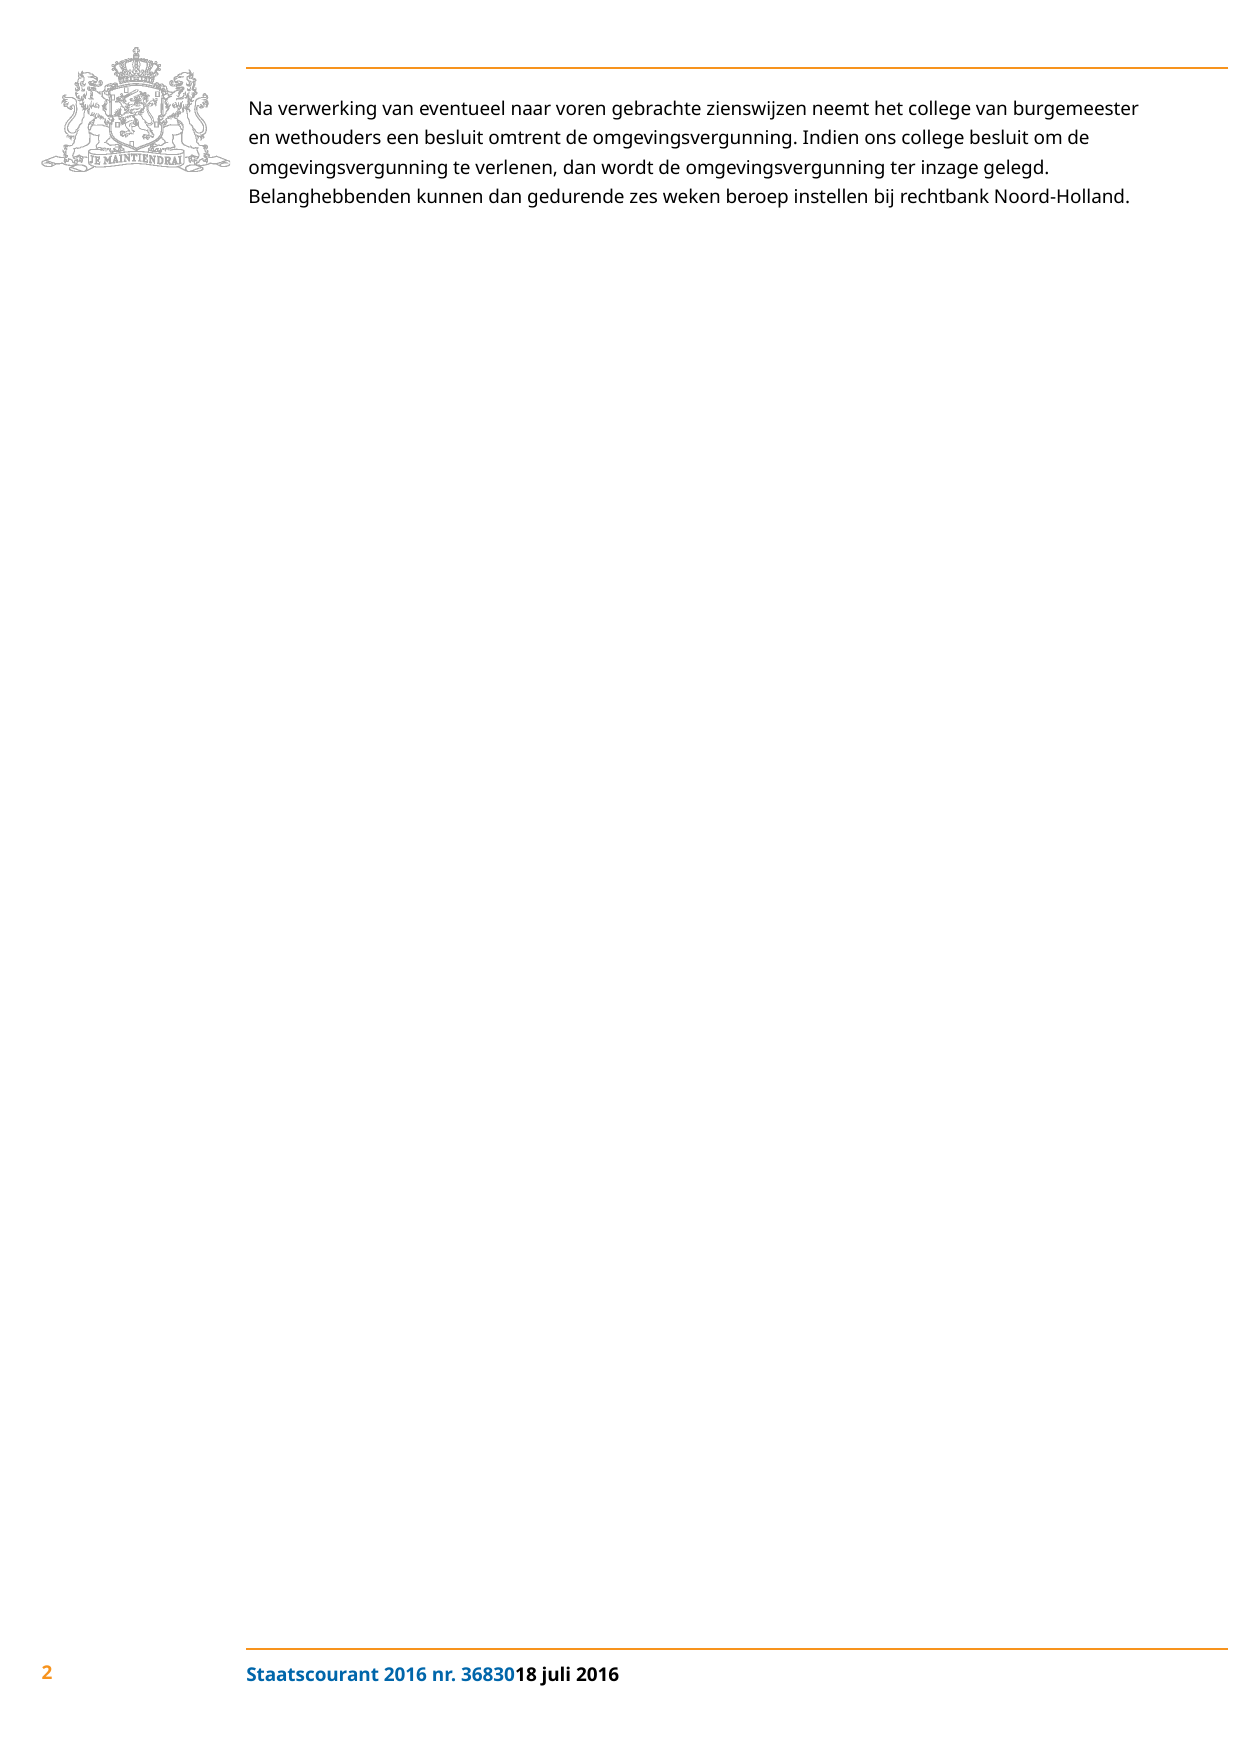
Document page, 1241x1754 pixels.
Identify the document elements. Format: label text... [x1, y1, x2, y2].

picture [41, 47, 231, 172]
text Na verwerking van eventueel naar voren gebrachte zienswijzen neemt het college van burgemeester en wethouders een besluit omtrent de omgevingsvergunning. Indien ons college besluit om de omgevingsvergunning te verlenen, dan wordt de omgevingsvergunning ter inzage gelegd. Belanghebbenden kunnen dan gedurende zes weken beroep instellen bij rechtbank Noord-Holland. [248, 95, 1152, 209]
